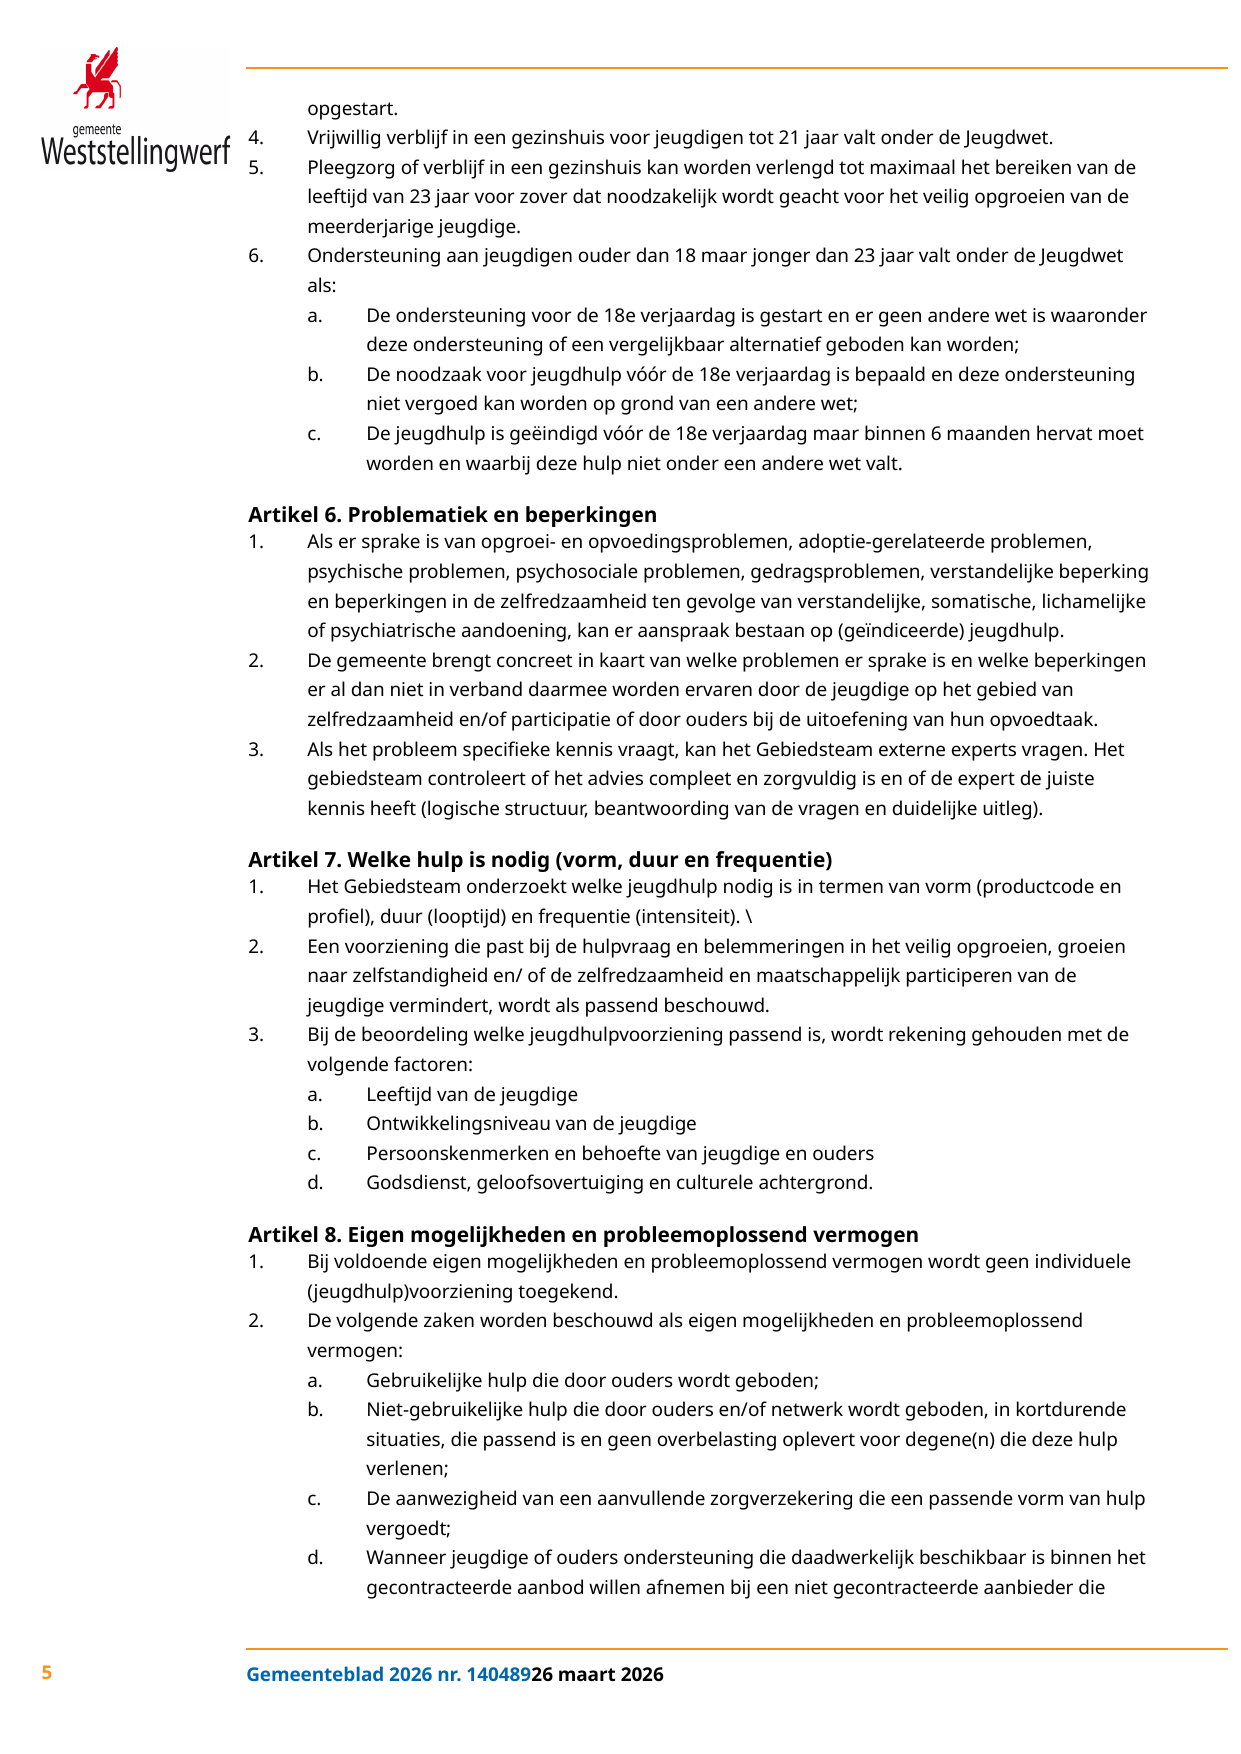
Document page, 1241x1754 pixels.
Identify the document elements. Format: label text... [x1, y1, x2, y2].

list Vrijwillig verblijf in een gezinshuis voor jeugdigen tot 21 jaar valt onder de Jeugdwet. [248, 124, 1152, 150]
list De volgende zaken worden beschouwd als eigen mogelijkheden en probleemoplossend vermogen: [248, 1308, 1152, 1363]
list Ondersteuning aan jeugdigen ouder dan 18 maar jonger dan 23 jaar valt onder de Jeugdwet als: [248, 243, 1152, 298]
list Leeftijd van de jeugdige [307, 1081, 1152, 1107]
text Artikel 7. Welke hulp is nodig (vorm, duur en frequentie) [248, 845, 1152, 874]
list Als er sprake is van opgroei- en opvoedingsproblemen, adoptie-gerelateerde problemen, psychische problemen, psychosociale problemen, gedragsproblemen, verstandelijke beperking en beperkingen in de zelfredzaamheid ten gevolge van verstandelijke, somatische, lichamelijke of psychiatrische aandoening, kan er aanspraak bestaan op (geïndiceerde) jeugdhulp. [248, 529, 1152, 643]
list Bij voldoende eigen mogelijkheden en probleemoplossend vermogen wordt geen individuele (jeugdhulp)voorziening toegekend. [248, 1248, 1152, 1304]
text Artikel 8. Eigen mogelijkheden en probleemoplossend vermogen [248, 1220, 1152, 1248]
list Niet-gebruikelijke hulp die door ouders en/of netwerk wordt geboden, in kortdurende situaties, die passend is en geen overbelasting oplevert voor degene(n) die deze hulp verlenen; [307, 1396, 1152, 1481]
list Persoonskenmerken en behoefte van jeugdige en ouders [307, 1140, 1152, 1166]
list De gemeente brengt concreet in kaart van welke problemen er sprake is en welke beperkingen er al dan niet in verband daarmee worden ervaren door de jeugdige op het gebied van zelfredzaamheid en/of participatie of door ouders bij de uitoefening van hun opvoedtaak. [248, 647, 1152, 732]
list Als het probleem specifieke kennis vraagt, kan het Gebiedsteam externe experts vragen. Het gebiedsteam controleert of het advies compleet en zorgvuldig is en of de expert de juiste kennis heeft (logische structuur, beantwoording van de vragen en duidelijke uitleg). [248, 736, 1152, 821]
text Artikel 6. Problematiek en beperkingen [248, 500, 1152, 529]
list Het Gebiedsteam onderzoekt welke jeugdhulp nodig is in termen van vorm (productcode en profiel), duur (looptijd) en frequentie (intensiteit). \ [248, 874, 1152, 929]
list De ondersteuning voor de 18e verjaardag is gestart en er geen andere wet is waaronder deze ondersteuning of een vergelijkbaar alternatief geboden kan worden; [307, 302, 1152, 357]
picture [41, 47, 231, 172]
list Bij de beoordeling welke jeugdhulpvoorziening passend is, wordt rekening gehouden met de volgende factoren: [248, 1022, 1152, 1077]
list opgestart. [248, 95, 1152, 121]
list Gebruikelijke hulp die door ouders wordt geboden; [307, 1367, 1152, 1392]
list Ontwikkelingsniveau van de jeugdige [307, 1110, 1152, 1136]
list De aanwezigheid van een aanvullende zorgverzekering die een passende vorm van hulp vergoedt; [307, 1485, 1152, 1540]
list Wanneer jeugdige of ouders ondersteuning die daadwerkelijk beschikbaar is binnen het gecontracteerde aanbod willen afnemen bij een niet gecontracteerde aanbieder die [307, 1544, 1152, 1599]
list Godsdienst, geloofsovertuiging en culturele achtergrond. [307, 1169, 1152, 1195]
list De jeugdhulp is geëindigd vóór de 18e verjaardag maar binnen 6 maanden hervat moet worden en waarbij deze hulp niet onder een andere wet valt. [307, 420, 1152, 476]
list De noodzaak voor jeugdhulp vóór de 18e verjaardag is bepaald en deze ondersteuning niet vergoed kan worden op grond van een andere wet; [307, 361, 1152, 416]
list Pleegzorg of verblijf in een gezinshuis kan worden verlengd tot maximaal het bereiken van de leeftijd van 23 jaar voor zover dat noodzakelijk wordt geacht voor het veilig opgroeien van de meerderjarige jeugdige. [248, 154, 1152, 239]
list Een voorziening die past bij de hulpvraag en belemmeringen in het veilig opgroeien, groeien naar zelfstandigheid en/ of de zelfredzaamheid en maatschappelijk participeren van de jeugdige vermindert, wordt als passend beschouwd. [248, 933, 1152, 1018]
